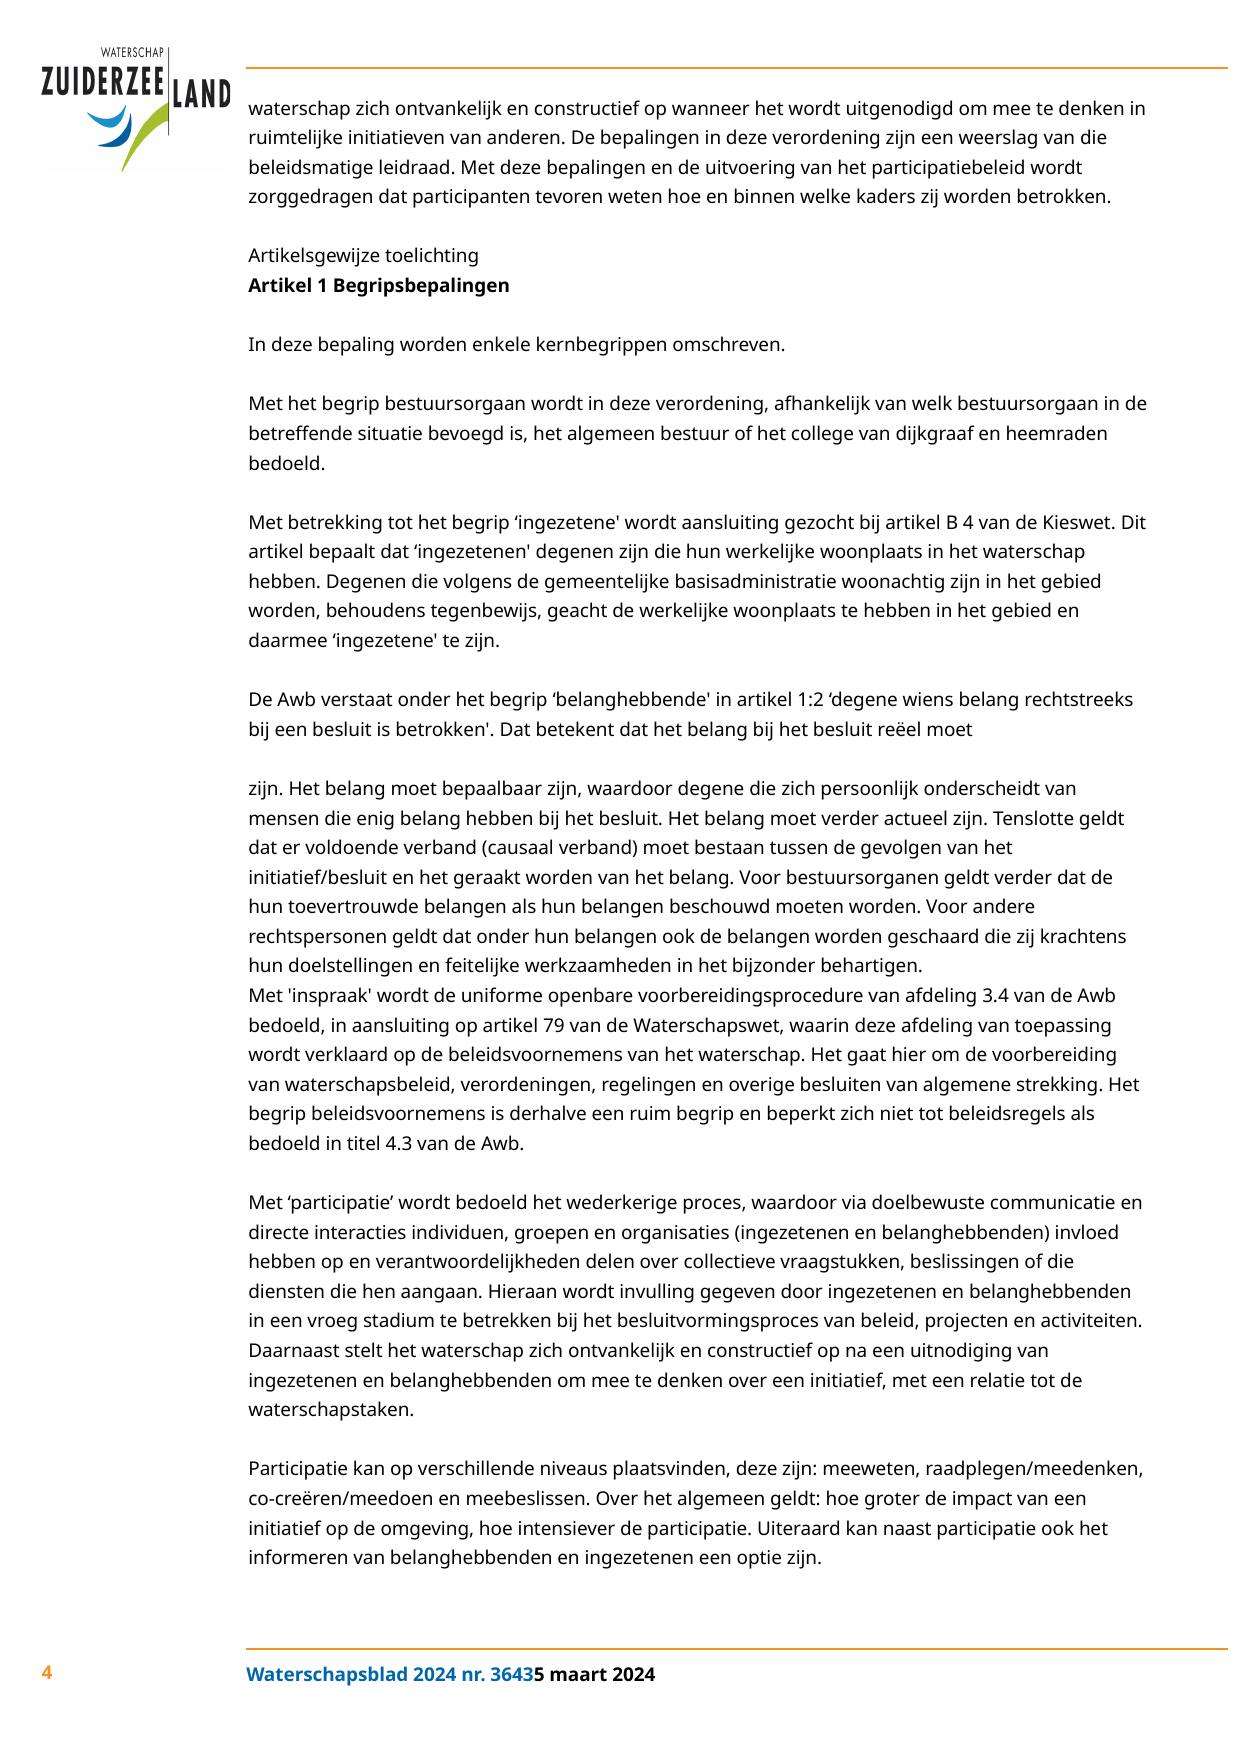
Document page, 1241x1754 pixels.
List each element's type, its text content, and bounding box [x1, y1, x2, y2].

text zijn. Het belang moet bepaalbaar zijn, waardoor degene die zich persoonlijk onderscheidt van mensen die enig belang hebben bij het besluit. Het belang moet verder actueel zijn. Tenslotte geldt dat er voldoende verband (causaal verband) moet bestaan tussen de gevolgen van het initiatief/besluit en het geraakt worden van het belang. Voor bestuursorganen geldt verder dat de hun toevertrouwde belangen als hun belangen beschouwd moeten worden. Voor andere rechtspersonen geldt dat onder hun belangen ook de belangen worden geschaard die zij krachtens hun doelstellingen en feitelijke werkzaamheden in het bijzonder behartigen. [248, 775, 1152, 978]
text Met 'inspraak' wordt de uniforme openbare voorbereidingsprocedure van afdeling 3.4 van de Awb bedoeld, in aansluiting op artikel 79 van de Waterschapswet, waarin deze afdeling van toepassing wordt verklaard op de beleidsvoornemens van het waterschap. Het gaat hier om de voorbereiding van waterschapsbeleid, verordeningen, regelingen en overige besluiten van algemene strekking. Het begrip beleidsvoornemens is derhalve een ruim begrip en beperkt zich niet tot beleidsregels als bedoeld in titel 4.3 van de Awb. [248, 982, 1152, 1156]
text In deze bepaling worden enkele kernbegrippen omschreven. [248, 331, 1152, 357]
text waterschap zich ontvankelijk en constructief op wanneer het wordt uitgenodigd om mee te denken in ruimtelijke initiatieven van anderen. De bepalingen in deze verordening zijn een weerslag van die beleidsmatige leidraad. Met deze bepalingen en de uitvoering van het participatiebeleid wordt zorggedragen dat participanten tevoren weten hoe en binnen welke kaders zij worden betrokken. [248, 95, 1152, 209]
text Met ‘participatie’ wordt bedoeld het wederkerige proces, waardoor via doelbewuste communicatie en directe interacties individuen, groepen en organisaties (ingezetenen en belanghebbenden) invloed hebben op en verantwoordelijkheden delen over collectieve vraagstukken, beslissingen of die diensten die hen aangaan. Hieraan wordt invulling gegeven door ingezetenen en belanghebbenden in een vroeg stadium te betrekken bij het besluitvormingsproces van beleid, projecten en activiteiten. Daarnaast stelt het waterschap zich ontvankelijk en constructief op na een uitnodiging van ingezetenen en belanghebbenden om mee te denken over een initiatief, met een relatie tot de waterschapstaken. [248, 1189, 1152, 1422]
text Participatie kan op verschillende niveaus plaatsvinden, deze zijn: meeweten, raadplegen/meedenken, co-creëren/meedoen en meebeslissen. Over het algemeen geldt: hoe groter de impact van een initiatief op de omgeving, hoe intensiever de participatie. Uiteraard kan naast participatie ook het informeren van belanghebbenden en ingezetenen een optie zijn. [248, 1456, 1152, 1570]
text Met het begrip bestuursorgaan wordt in deze verordening, afhankelijk van welk bestuursorgaan in de betreffende situatie bevoegd is, het algemeen bestuur of het college van dijkgraaf en heemraden bedoeld. [248, 391, 1152, 476]
picture [41, 47, 231, 172]
text De Awb verstaat onder het begrip ‘belanghebbende' in artikel 1:2 ‘degene wiens belang rechtstreeks bij een besluit is betrokken'. Dat betekent dat het belang bij het besluit reëel moet [248, 686, 1152, 742]
text Artikel 1 Begripsbepalingen [248, 272, 1152, 298]
text Artikelsgewijze toelichting [248, 243, 1152, 268]
text Met betrekking tot het begrip ‘ingezetene' wordt aansluiting gezocht bij artikel B 4 van de Kieswet. Dit artikel bepaalt dat ‘ingezetenen' degenen zijn die hun werkelijke woonplaats in het waterschap hebben. Degenen die volgens de gemeentelijke basisadministratie woonachtig zijn in het gebied worden, behoudens tegenbewijs, geacht de werkelijke woonplaats te hebben in het gebied en daarmee ‘ingezetene' te zijn. [248, 509, 1152, 653]
